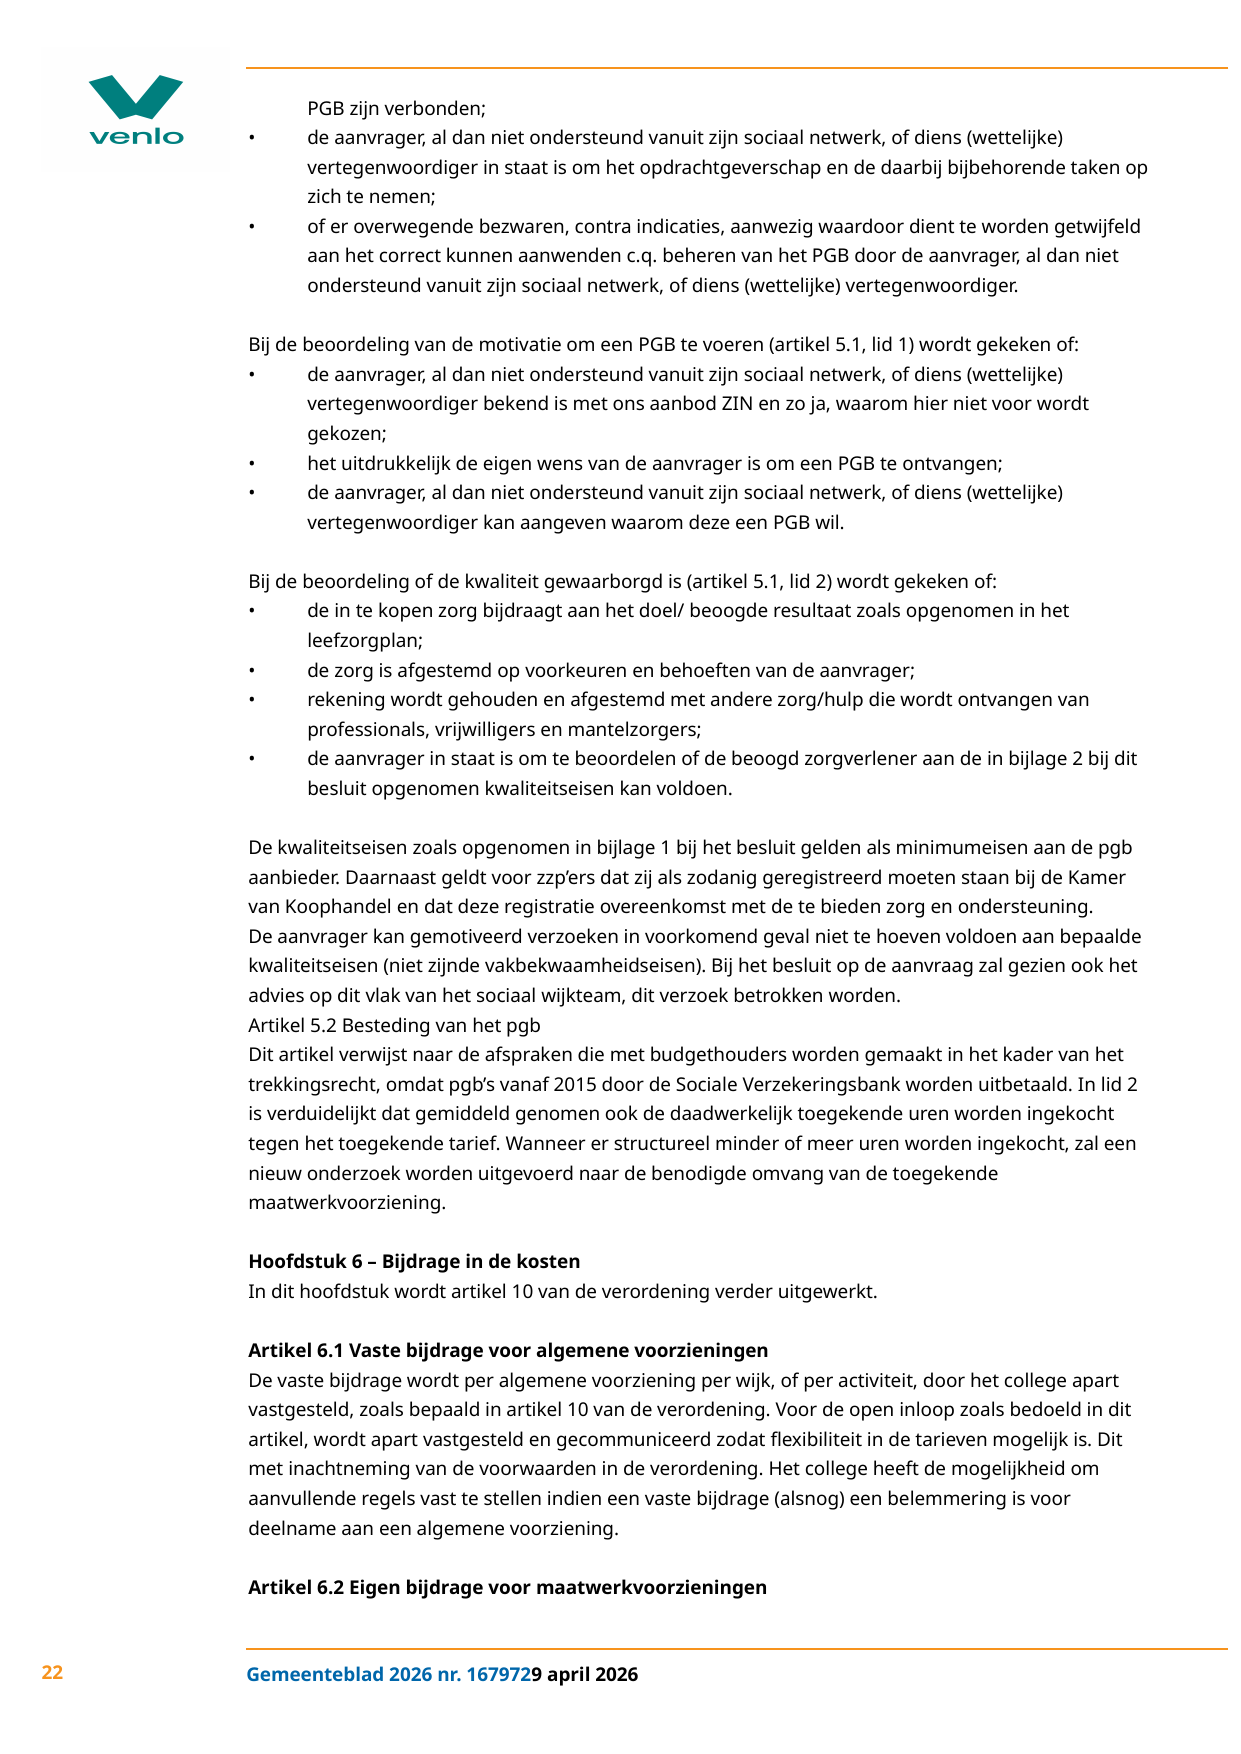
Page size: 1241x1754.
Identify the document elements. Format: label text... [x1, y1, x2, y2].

list de aanvrager in staat is om te beoordelen of de beoogd zorgverlener aan de in bijlage 2 bij dit besluit opgenomen kwaliteitseisen kan voldoen. [248, 746, 1152, 801]
list de in te kopen zorg bijdraagt aan het doel/ beoogde resultaat zoals opgenomen in het leefzorgplan; [248, 598, 1152, 653]
text Dit artikel verwijst naar de afspraken die met budgethouders worden gemaakt in het kader van het trekkingsrecht, omdat pgb’s vanaf 2015 door de Sociale Verzekeringsbank worden uitbetaald. In lid 2 is verduidelijkt dat gemiddeld genomen ook de daadwerkelijk toegekende uren worden ingekocht tegen het toegekende tarief. Wanneer er structureel minder of meer uren worden ingekocht, zal een nieuw onderzoek worden uitgevoerd naar de benodigde omvang van de toegekende maatwerkvoorziening. [248, 1041, 1152, 1215]
list de zorg is afgestemd op voorkeuren en behoeften van de aanvrager; [248, 657, 1152, 683]
text Artikel 5.2 Besteding van het pgb [248, 1012, 1152, 1038]
text Artikel 6.2 Eigen bijdrage voor maatwerkvoorzieningen [248, 1574, 1152, 1600]
picture [41, 47, 231, 172]
text De kwaliteitseisen zoals opgenomen in bijlage 1 bij het besluit gelden als minimumeisen aan de pgb aanbieder. Daarnaast geldt voor zzp’ers dat zij als zodanig geregistreerd moeten staan bij de Kamer van Koophandel en dat deze registratie overeenkomst met de te bieden zorg en ondersteuning. [248, 834, 1152, 919]
list PGB zijn verbonden; [248, 95, 1152, 121]
list het uitdrukkelijk de eigen wens van de aanvrager is om een PGB te ontvangen; [248, 450, 1152, 476]
text Hoofdstuk 6 – Bijdrage in de kosten [248, 1248, 1152, 1274]
list de aanvrager, al dan niet ondersteund vanuit zijn sociaal netwerk, of diens (wettelijke) vertegenwoordiger kan aangeven waarom deze een PGB wil. [248, 479, 1152, 535]
list of er overwegende bezwaren, contra indicaties, aanwezig waardoor dient te worden getwijfeld aan het correct kunnen aanwenden c.q. beheren van het PGB door de aanvrager, al dan niet ondersteund vanuit zijn sociaal netwerk, of diens (wettelijke) vertegenwoordiger. [248, 213, 1152, 298]
list rekening wordt gehouden en afgestemd met andere zorg/hulp die wordt ontvangen van professionals, vrijwilligers en mantelzorgers; [248, 686, 1152, 742]
text Bij de beoordeling van de motivatie om een PGB te voeren (artikel 5.1, lid 1) wordt gekeken of: [248, 331, 1152, 357]
text In dit hoofdstuk wordt artikel 10 van de verordening verder uitgewerkt. [248, 1278, 1152, 1304]
list de aanvrager, al dan niet ondersteund vanuit zijn sociaal netwerk, of diens (wettelijke) vertegenwoordiger in staat is om het opdrachtgeverschap en de daarbij bijbehorende taken op zich te nemen; [248, 124, 1152, 209]
list de aanvrager, al dan niet ondersteund vanuit zijn sociaal netwerk, of diens (wettelijke) vertegenwoordiger bekend is met ons aanbod ZIN en zo ja, waarom hier niet voor wordt gekozen; [248, 361, 1152, 446]
text De aanvrager kan gemotiveerd verzoeken in voorkomend geval niet te hoeven voldoen aan bepaalde kwaliteitseisen (niet zijnde vakbekwaamheidseisen). Bij het besluit op de aanvraag zal gezien ook het advies op dit vlak van het sociaal wijkteam, dit verzoek betrokken worden. [248, 923, 1152, 1008]
text Bij de beoordeling of de kwaliteit gewaarborgd is (artikel 5.1, lid 2) wordt gekeken of: [248, 568, 1152, 594]
text Artikel 6.1 Vaste bijdrage voor algemene voorzieningen [248, 1337, 1152, 1363]
text De vaste bijdrage wordt per algemene voorziening per wijk, of per activiteit, door het college apart vastgesteld, zoals bepaald in artikel 10 van de verordening. Voor de open inloop zoals bedoeld in dit artikel, wordt apart vastgesteld en gecommuniceerd zodat flexibiliteit in de tarieven mogelijk is. Dit met inachtneming van de voorwaarden in de verordening. Het college heeft de mogelijkheid om aanvullende regels vast te stellen indien een vaste bijdrage (alsnog) een belemmering is voor deelname aan een algemene voorziening. [248, 1367, 1152, 1541]
